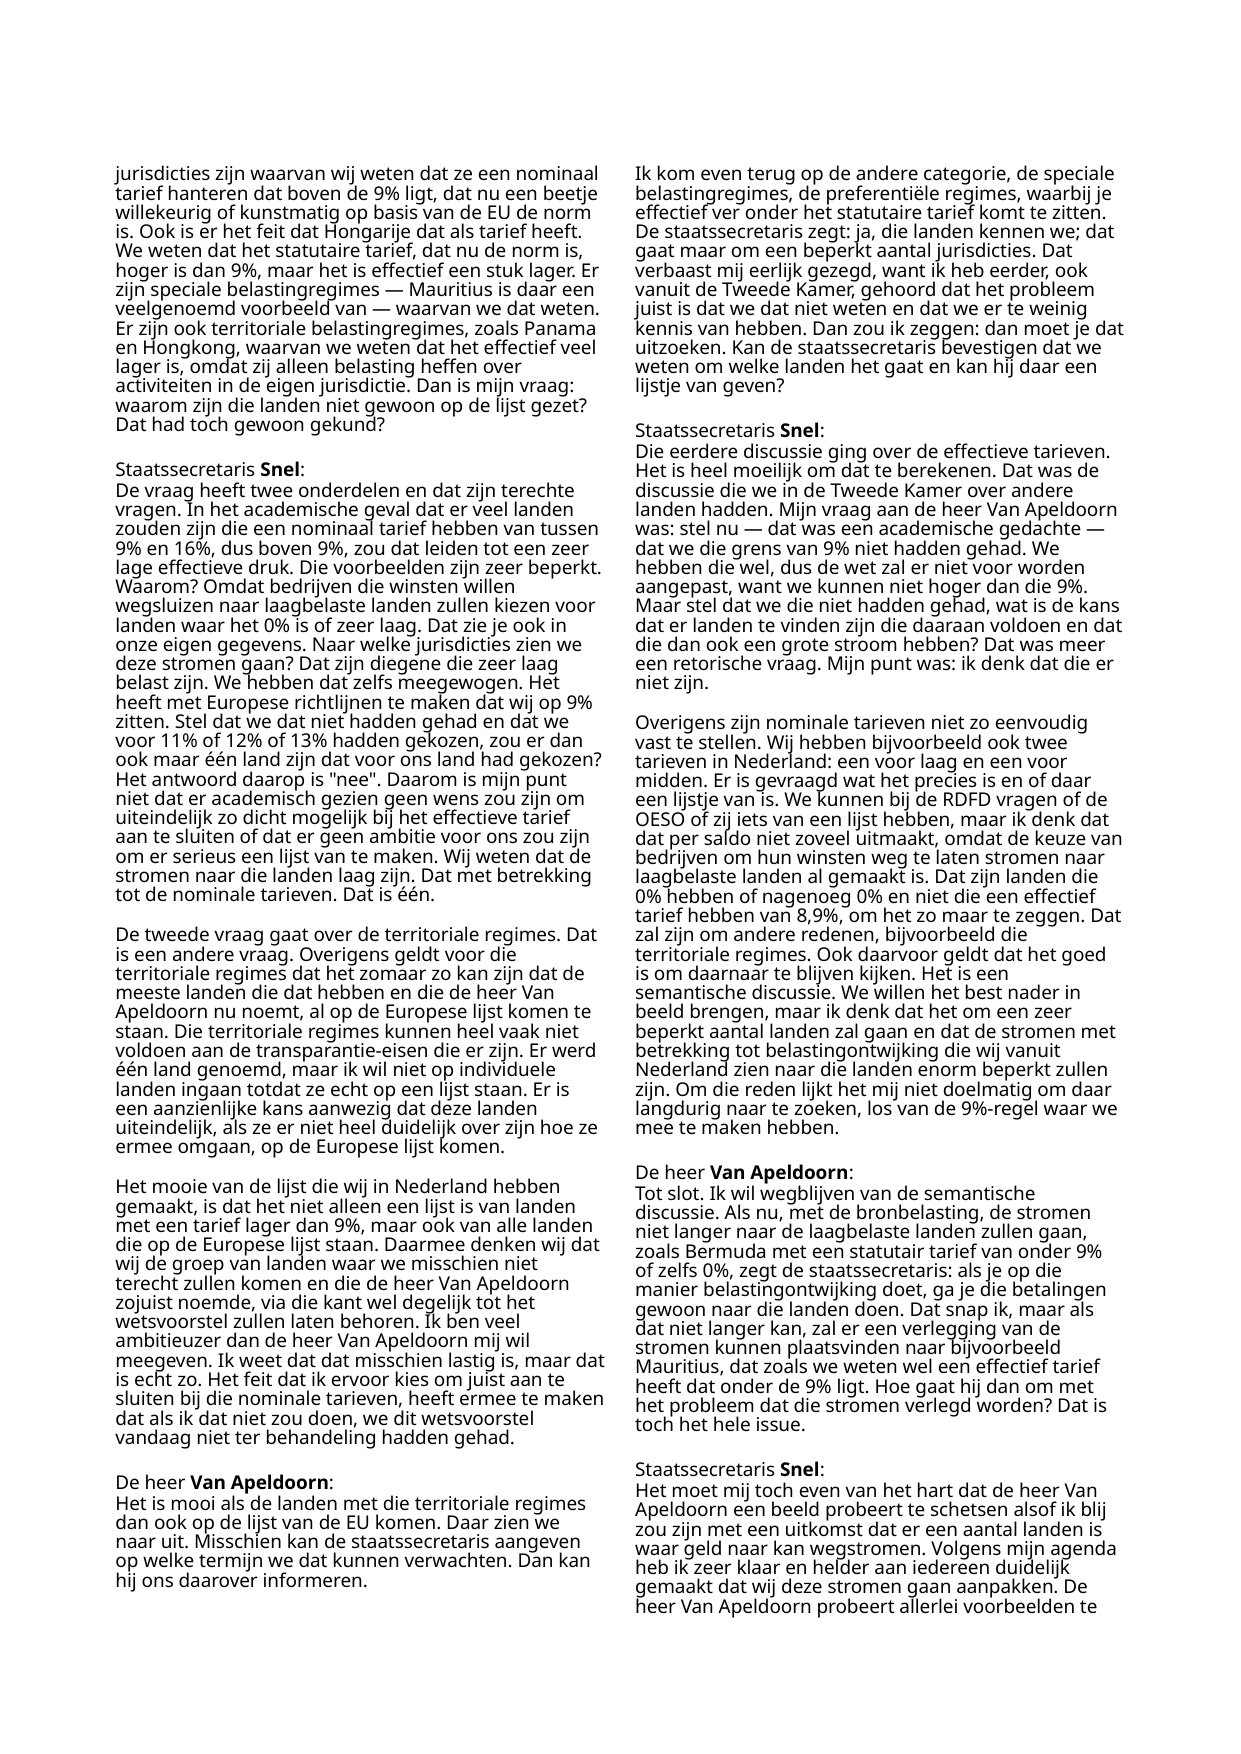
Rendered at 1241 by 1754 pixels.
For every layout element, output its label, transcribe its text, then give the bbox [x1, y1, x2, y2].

text Overigens zijn nominale tarieven niet zo eenvoudig vast te stellen. Wij hebben bijvoorbeeld ook twee tarieven in Nederland: een voor laag en een voor midden. Er is gevraagd wat het precies is en of daar een lijstje van is. We kunnen bij de RDFD vragen of de OESO of zij iets van een lijst hebben, maar ik denk dat dat per saldo niet zoveel uitmaakt, omdat de keuze van bedrijven om hun winsten weg te laten stromen naar laagbelaste landen al gemaakt is. Dat zijn landen die 0% hebben of nagenoeg 0% en niet die een effectief tarief hebben van 8,9%, om het zo maar te zeggen. Dat zal zijn om andere redenen, bijvoorbeeld die territoriale regimes. Ook daarvoor geldt dat het goed is om daarnaar te blijven kijken. Het is een semantische discussie. We willen het best nader in beeld brengen, maar ik denk dat het om een zeer beperkt aantal landen zal gaan en dat de stromen met betrekking tot belastingontwijking die wij vanuit Nederland zien naar die landen enorm beperkt zullen zijn. Om die reden lijkt het mij niet doelmatig om daar langdurig naar te zoeken, los van de 9%-regel waar we mee te maken hebben. [635, 714, 1125, 1138]
text Het moet mij toch even van het hart dat de heer Van Apeldoorn een beeld probeert te schetsen alsof ik blij zou zijn met een uitkomst dat er een aantal landen is waar geld naar kan wegstromen. Volgens mijn agenda heb ik zeer klaar en helder aan iedereen duidelijk gemaakt dat wij deze stromen gaan aanpakken. De heer Van Apeldoorn probeert allerlei voorbeelden te [635, 1482, 1125, 1617]
text jurisdicties zijn waarvan wij weten dat ze een nominaal tarief hanteren dat boven de 9% ligt, dat nu een beetje willekeurig of kunstmatig op basis van de EU de norm is. Ook is er het feit dat Hongarije dat als tarief heeft. We weten dat het statutaire tarief, dat nu de norm is, hoger is dan 9%, maar het is effectief een stuk lager. Er zijn speciale belastingregimes — Mauritius is daar een veelgenoemd voorbeeld van — waarvan we dat weten. Er zijn ook territoriale belastingregimes, zoals Panama en Hongkong, waarvan we weten dat het effectief veel lager is, omdat zij alleen belasting heffen over activiteiten in de eigen jurisdictie. Dan is mijn vraag: waarom zijn die landen niet gewoon op de lijst gezet? Dat had toch gewoon gekund? [115, 165, 605, 435]
text De tweede vraag gaat over de territoriale regimes. Dat is een andere vraag. Overigens geldt voor die territoriale regimes dat het zomaar zo kan zijn dat de meeste landen die dat hebben en die de heer Van Apeldoorn nu noemt, al op de Europese lijst komen te staan. Die territoriale regimes kunnen heel vaak niet voldoen aan de transparantie-eisen die er zijn. Er werd één land genoemd, maar ik wil niet op individuele landen ingaan totdat ze echt op een lijst staan. Er is een aanzienlijke kans aanwezig dat deze landen uiteindelijk, als ze er niet heel duidelijk over zijn hoe ze ermee omgaan, op de Europese lijst komen. [115, 926, 605, 1158]
text De heer Van Apeldoorn: [635, 1159, 1125, 1185]
text Die eerdere discussie ging over de effectieve tarieven. Het is heel moeilijk om dat te berekenen. Dat was de discussie die we in de Tweede Kamer over andere landen hadden. Mijn vraag aan de heer Van Apeldoorn was: stel nu — dat was een academische gedachte — dat we die grens van 9% niet hadden gehad. We hebben die wel, dus de wet zal er niet voor worden aangepast, want we kunnen niet hoger dan die 9%. Maar stel dat we die niet hadden gehad, wat is de kans dat er landen te vinden zijn die daaraan voldoen en dat die dan ook een grote stroom hebben? Dat was meer een retorische vraag. Mijn punt was: ik denk dat die er niet zijn. [635, 443, 1125, 694]
text Ik kom even terug op de andere categorie, de speciale belastingregimes, de preferentiële regimes, waarbij je effectief ver onder het statutaire tarief komt te zitten. De staatssecretaris zegt: ja, die landen kennen we; dat gaat maar om een beperkt aantal jurisdicties. Dat verbaast mij eerlijk gezegd, want ik heb eerder, ook vanuit de Tweede Kamer, gehoord dat het probleem juist is dat we dat niet weten en dat we er te weinig kennis van hebben. Dan zou ik zeggen: dan moet je dat uitzoeken. Kan de staatssecretaris bevestigen dat we weten om welke landen het gaat en kan hij daar een lijstje van geven? [635, 165, 1125, 397]
text Staatssecretaris Snel: [635, 1456, 1125, 1482]
text Staatssecretaris Snel: [115, 456, 605, 482]
text Het mooie van de lijst die wij in Nederland hebben gemaakt, is dat het niet alleen een lijst is van landen met een tarief lager dan 9%, maar ook van alle landen die op de Europese lijst staan. Daarmee denken wij dat wij de groep van landen waar we misschien niet terecht zullen komen en die de heer Van Apeldoorn zojuist noemde, via die kant wel degelijk tot het wetsvoorstel zullen laten behoren. Ik ben veel ambitieuzer dan de heer Van Apeldoorn mij wil meegeven. Ik weet dat dat misschien lastig is, maar dat is echt zo. Het feit dat ik ervoor kies om juist aan te sluiten bij die nominale tarieven, heeft ermee te maken dat als ik dat niet zou doen, we dit wetsvoorstel vandaag niet ter behandeling hadden gehad. [115, 1178, 605, 1448]
text De vraag heeft twee onderdelen en dat zijn terechte vragen. In het academische geval dat er veel landen zouden zijn die een nominaal tarief hebben van tussen 9% en 16%, dus boven 9%, zou dat leiden tot een zeer lage effectieve druk. Die voorbeelden zijn zeer beperkt. Waarom? Omdat bedrijven die winsten willen wegsluizen naar laagbelaste landen zullen kiezen voor landen waar het 0% is of zeer laag. Dat zie je ook in onze eigen gegevens. Naar welke jurisdicties zien we deze stromen gaan? Dat zijn diegene die zeer laag belast zijn. We hebben dat zelfs meegewogen. Het heeft met Europese richtlijnen te maken dat wij op 9% zitten. Stel dat we dat niet hadden gehad en dat we voor 11% of 12% of 13% hadden gekozen, zou er dan ook maar één land zijn dat voor ons land had gekozen? Het antwoord daarop is "nee". Daarom is mijn punt niet dat er academisch gezien geen wens zou zijn om uiteindelijk zo dicht mogelijk bij het effectieve tarief aan te sluiten of dat er geen ambitie voor ons zou zijn om er serieus een lijst van te maken. Wij weten dat de stromen naar die landen laag zijn. Dat met betrekking tot de nominale tarieven. Dat is één. [115, 482, 605, 906]
text Het is mooi als de landen met die territoriale regimes dan ook op de lijst van de EU komen. Daar zien we naar uit. Misschien kan de staatssecretaris aangeven op welke termijn we dat kunnen verwachten. Dan kan hij ons daarover informeren. [115, 1495, 605, 1591]
text Tot slot. Ik wil wegblijven van de semantische discussie. Als nu, met de bronbelasting, de stromen niet langer naar de laagbelaste landen zullen gaan, zoals Bermuda met een statutair tarief van onder 9% of zelfs 0%, zegt de staatssecretaris: als je op die manier belastingontwijking doet, ga je die betalingen gewoon naar die landen doen. Dat snap ik, maar als dat niet langer kan, zal er een verlegging van de stromen kunnen plaatsvinden naar bijvoorbeeld Mauritius, dat zoals we weten wel een effectief tarief heeft dat onder de 9% ligt. Hoe gaat hij dan om met het probleem dat die stromen verlegd worden? Dat is toch het hele issue. [635, 1185, 1125, 1435]
text Staatssecretaris Snel: [635, 417, 1125, 443]
text De heer Van Apeldoorn: [115, 1469, 605, 1495]
